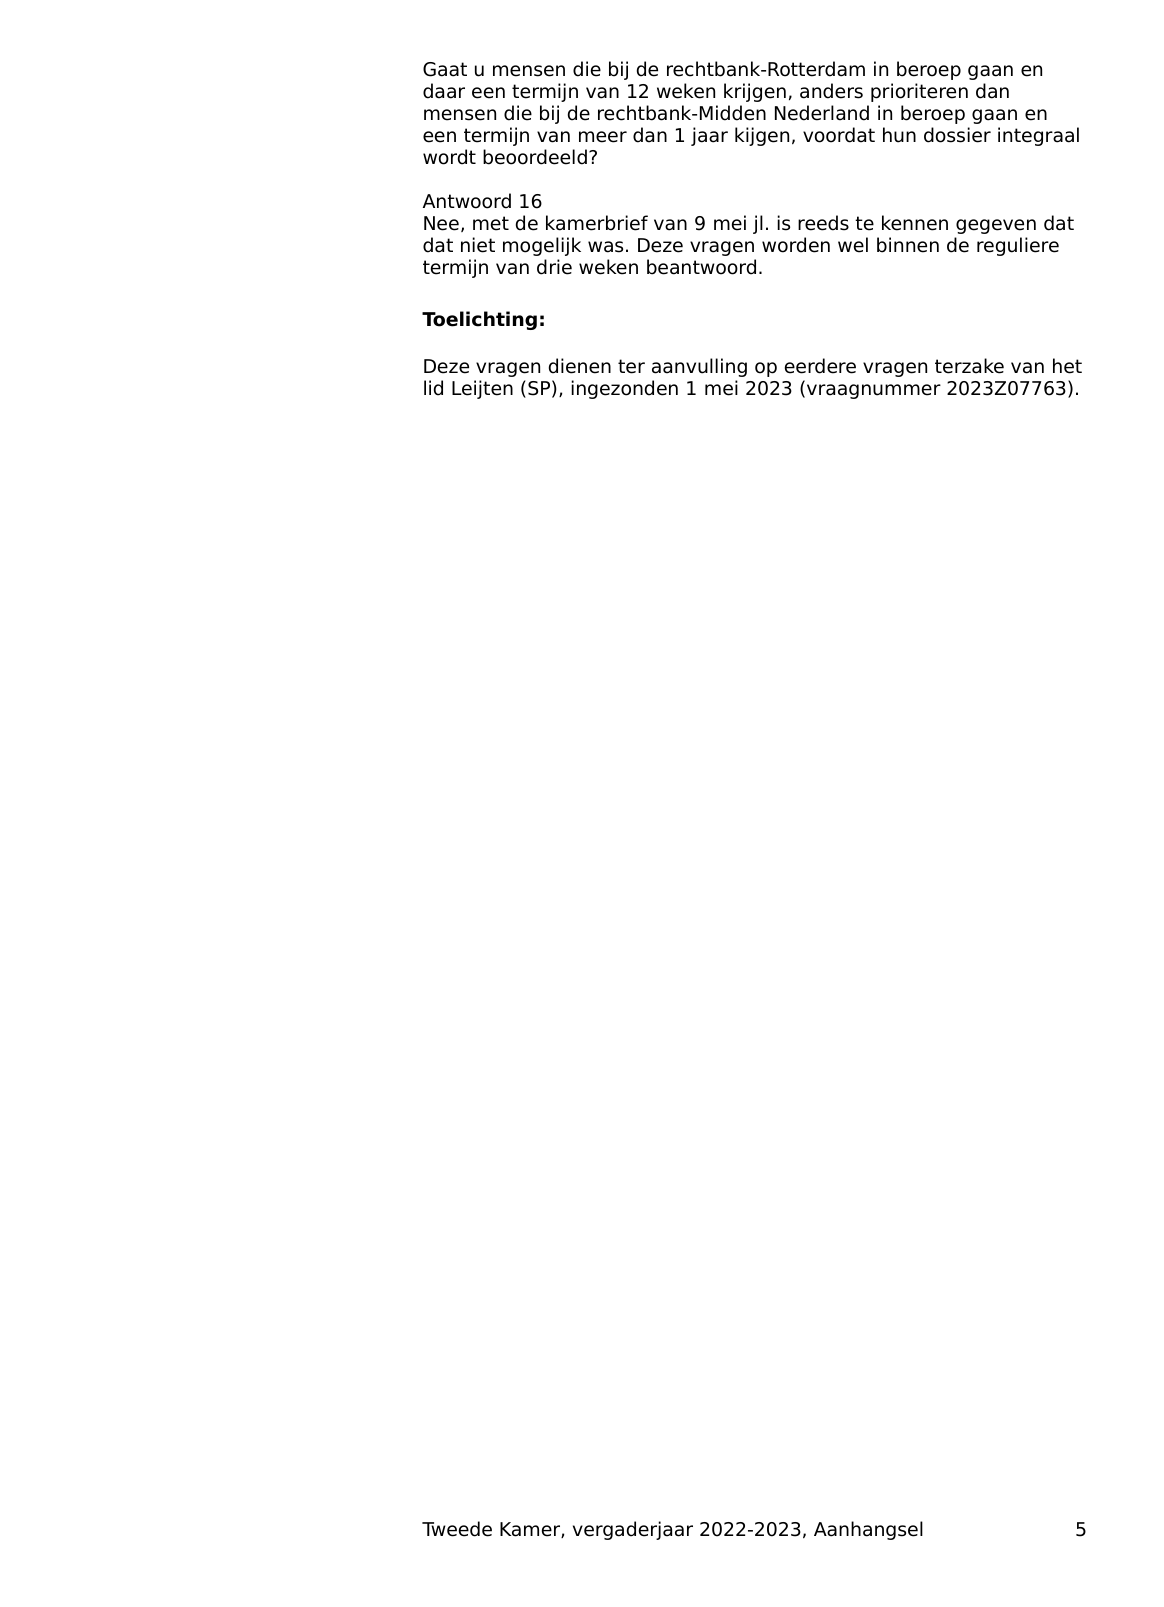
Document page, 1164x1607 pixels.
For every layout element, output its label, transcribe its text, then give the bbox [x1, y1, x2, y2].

text Deze vragen dienen ter aanvulling op eerdere vragen terzake van het lid Leijten (SP), ingezonden 1 mei 2023 (vraagnummer 2023Z07763). [422, 356, 1087, 400]
text Nee, met de kamerbrief van 9 mei jl. is reeds te kennen gegeven dat dat niet mogelijk was. Deze vragen worden wel binnen de reguliere termijn van drie weken beantwoord. [422, 213, 1087, 279]
text Gaat u mensen die bij de rechtbank-Rotterdam in beroep gaan en daar een termijn van 12 weken krijgen, anders prioriteren dan mensen die bij de rechtbank-Midden Nederland in beroep gaan en een termijn van meer dan 1 jaar kijgen, voordat hun dossier integraal wordt beoordeeld? [422, 59, 1087, 169]
text Antwoord 16 [422, 191, 1087, 213]
subtitle Toelichting: [422, 309, 1087, 331]
